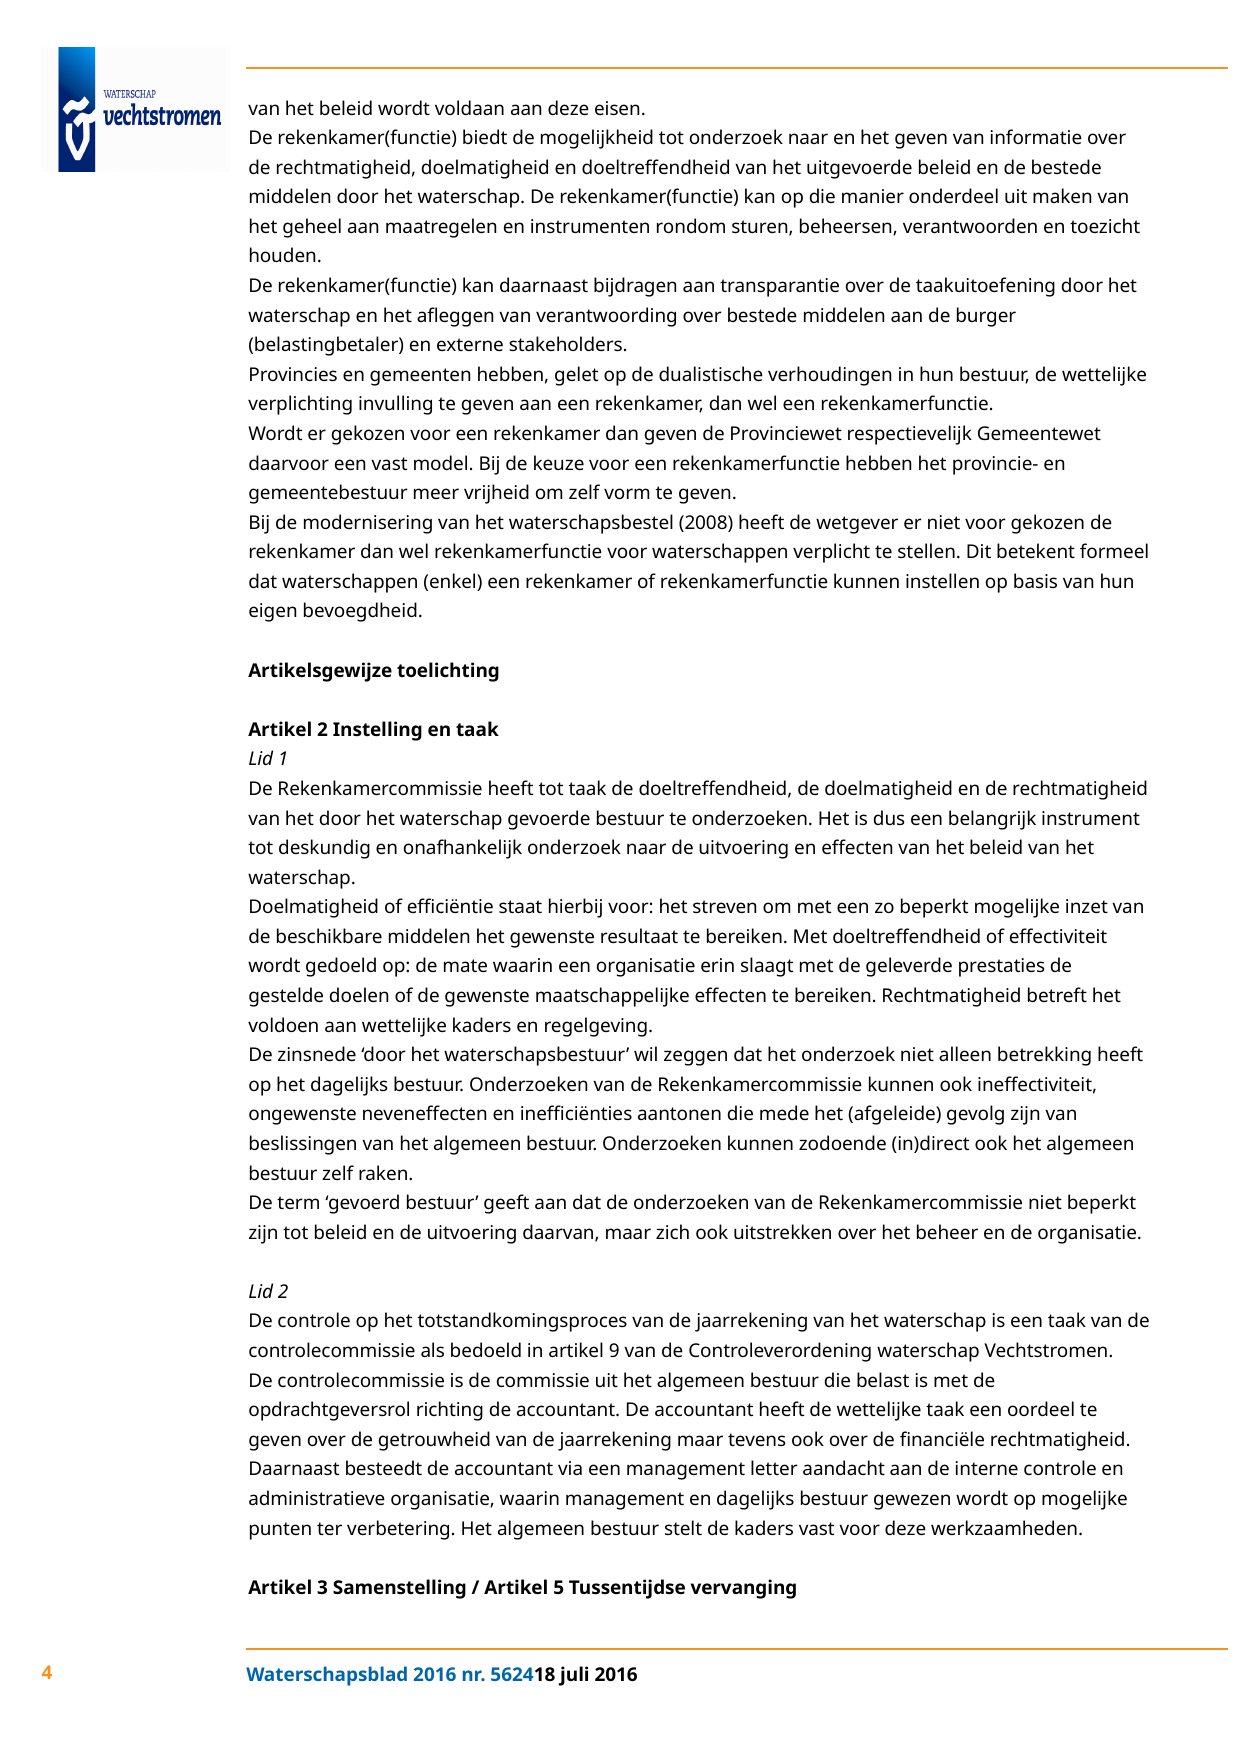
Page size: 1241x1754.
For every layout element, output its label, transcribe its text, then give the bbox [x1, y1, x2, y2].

text Lid 1 [248, 746, 1152, 771]
text De controle op het totstandkomingsproces van de jaarrekening van het waterschap is een taak van de controlecommissie als bedoeld in artikel 9 van de Controleverordening waterschap Vechtstromen. [248, 1308, 1152, 1363]
text De rekenkamer(functie) biedt de mogelijkheid tot onderzoek naar en het geven van informatie over de rechtmatigheid, doelmatigheid en doeltreffendheid van het uitgevoerde beleid en de bestede middelen door het waterschap. De rekenkamer(functie) kan op die manier onderdeel uit maken van het geheel aan maatregelen en instrumenten rondom sturen, beheersen, verantwoorden en toezicht houden. [248, 124, 1152, 268]
text De controlecommissie is de commissie uit het algemeen bestuur die belast is met de opdrachtgeversrol richting de accountant. De accountant heeft de wettelijke taak een oordeel te geven over de getrouwheid van de jaarrekening maar tevens ook over de financiële rechtmatigheid. Daarnaast besteedt de accountant via een management letter aandacht aan de interne controle en administratieve organisatie, waarin management en dagelijks bestuur gewezen wordt op mogelijke punten ter verbetering. Het algemeen bestuur stelt de kaders vast voor deze werkzaamheden. [248, 1367, 1152, 1541]
text Artikelsgewijze toelichting [248, 657, 1152, 683]
text De term ‘gevoerd bestuur’ geeft aan dat de onderzoeken van de Rekenkamercommissie niet beperkt zijn tot beleid en de uitvoering daarvan, maar zich ook uitstrekken over het beheer en de organisatie. [248, 1189, 1152, 1245]
text De zinsnede ‘door het waterschapsbestuur’ wil zeggen dat het onderzoek niet alleen betrekking heeft op het dagelijks bestuur. Onderzoeken van de Rekenkamercommissie kunnen ook ineffectiviteit, ongewenste neveneffecten en inefficiënties aantonen die mede het (afgeleide) gevolg zijn van beslissingen van het algemeen bestuur. Onderzoeken kunnen zodoende (in)direct ook het algemeen bestuur zelf raken. [248, 1041, 1152, 1186]
text Bij de modernisering van het waterschapsbestel (2008) heeft de wetgever er niet voor gekozen de rekenkamer dan wel rekenkamerfunctie voor waterschappen verplicht te stellen. Dit betekent formeel dat waterschappen (enkel) een rekenkamer of rekenkamerfunctie kunnen instellen op basis van hun eigen bevoegdheid. [248, 509, 1152, 623]
text Doelmatigheid of efficiëntie staat hierbij voor: het streven om met een zo beperkt mogelijke inzet van de beschikbare middelen het gewenste resultaat te bereiken. Met doeltreffendheid of effectiviteit wordt gedoeld op: de mate waarin een organisatie erin slaagt met de geleverde prestaties de gestelde doelen of de gewenste maatschappelijke effecten te bereiken. Rechtmatigheid betreft het voldoen aan wettelijke kaders en regelgeving. [248, 893, 1152, 1038]
text van het beleid wordt voldaan aan deze eisen. [248, 95, 1152, 121]
text Wordt er gekozen voor een rekenkamer dan geven de Provinciewet respectievelijk Gemeentewet daarvoor een vast model. Bij de keuze voor een rekenkamerfunctie hebben het provincie- en gemeentebestuur meer vrijheid om zelf vorm te geven. [248, 420, 1152, 505]
picture [41, 47, 231, 172]
text De rekenkamer(functie) kan daarnaast bijdragen aan transparantie over de taakuitoefening door het waterschap en het afleggen van verantwoording over bestede middelen aan de burger (belastingbetaler) en externe stakeholders. [248, 272, 1152, 357]
text Lid 2 [248, 1278, 1152, 1304]
text Artikel 3 Samenstelling / Artikel 5 Tussentijdse vervanging [248, 1574, 1152, 1600]
text Artikel 2 Instelling en taak [248, 716, 1152, 742]
text De Rekenkamercommissie heeft tot taak de doeltreffendheid, de doelmatigheid en de rechtmatigheid van het door het waterschap gevoerde bestuur te onderzoeken. Het is dus een belangrijk instrument tot deskundig en onafhankelijk onderzoek naar de uitvoering en effecten van het beleid van het waterschap. [248, 775, 1152, 890]
text Provincies en gemeenten hebben, gelet op de dualistische verhoudingen in hun bestuur, de wettelijke verplichting invulling te geven aan een rekenkamer, dan wel een rekenkamerfunctie. [248, 361, 1152, 416]
